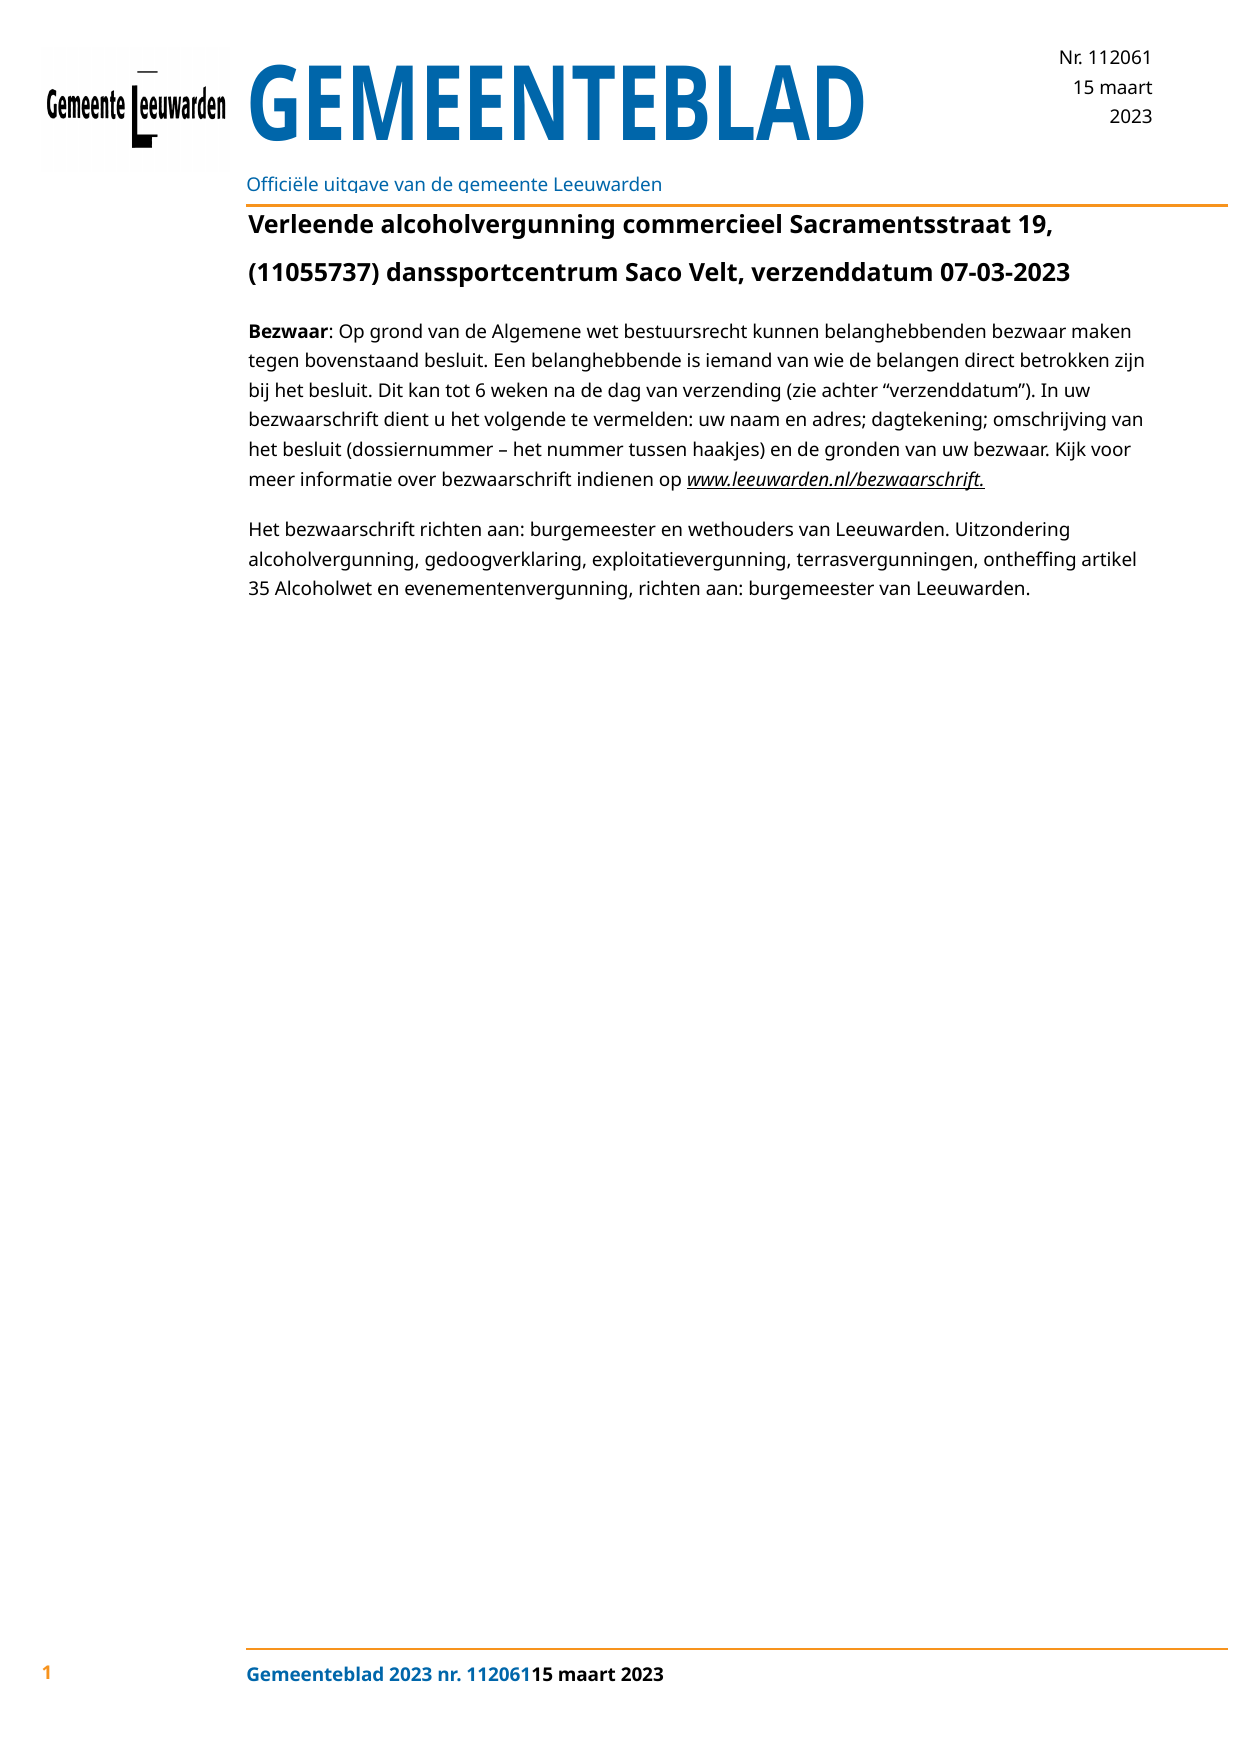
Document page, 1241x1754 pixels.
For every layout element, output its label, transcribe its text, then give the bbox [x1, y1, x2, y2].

text Verleende alcoholvergunning commercieel Sacramentsstraat 19, (11055737) danssportcentrum Saco Velt, verzenddatum 07-03-2023 [248, 207, 1152, 288]
text Bezwaar: Op grond van de Algemene wet bestuursrecht kunnen belanghebbenden bezwaar maken tegen bovenstaand besluit. Een belanghebbende is iemand van wie de belangen direct betrokken zijn bij het besluit. Dit kan tot 6 weken na de dag van verzending (zie achter “verzenddatum”). In uw bezwaarschrift dient u het volgende te vermelden: uw naam en adres; dagtekening; omschrijving van het besluit (dossiernummer – het nummer tussen haakjes) en de gronden van uw bezwaar. Kijk voor meer informatie over bezwaarschrift indienen op www.leeuwarden.nl/bezwaarschrift. [248, 318, 1152, 492]
picture [41, 47, 231, 172]
text Het bezwaarschrift richten aan: burgemeester en wethouders van Leeuwarden. Uitzondering alcoholvergunning, gedoogverklaring, exploitatievergunning, terrasvergunningen, ontheffing artikel 35 Alcoholwet en evenementenvergunning, richten aan: burgemeester van Leeuwarden. [248, 516, 1152, 601]
